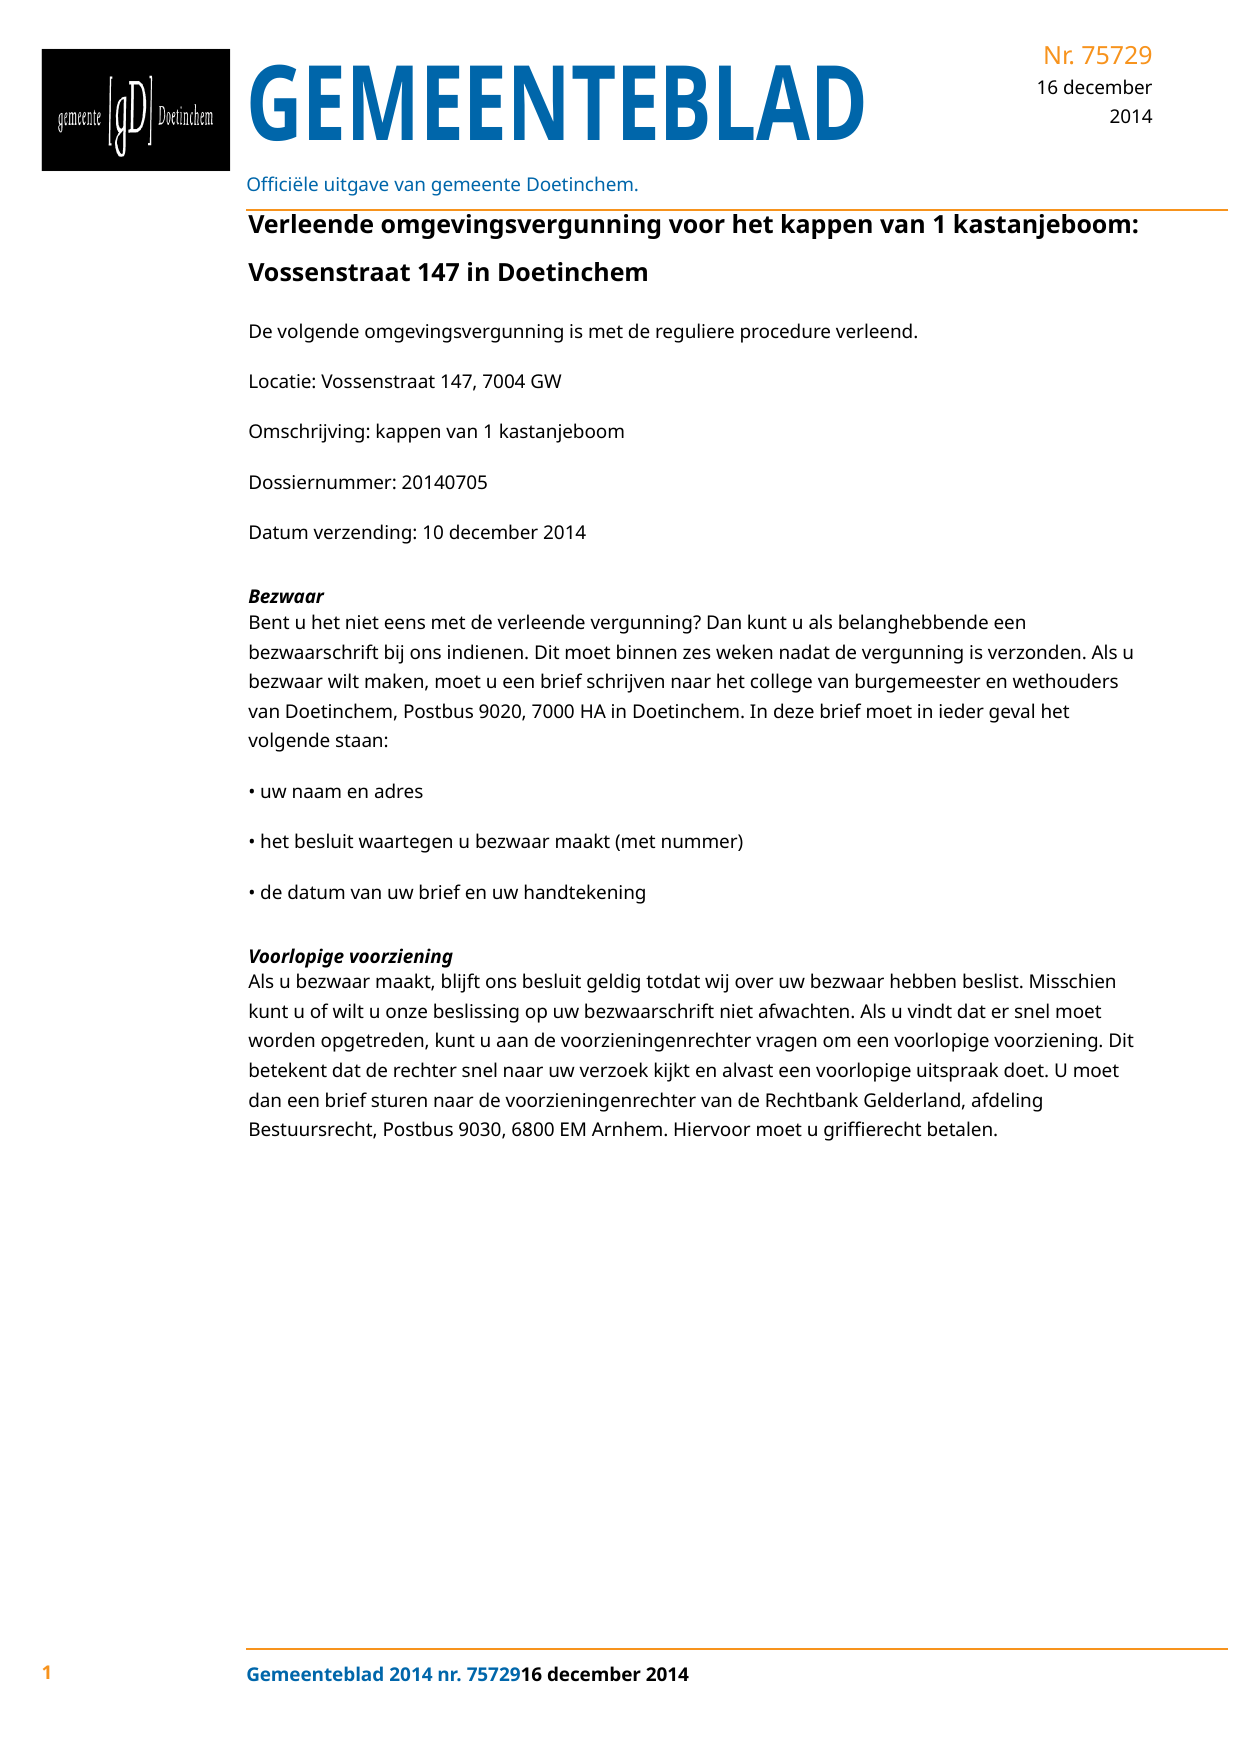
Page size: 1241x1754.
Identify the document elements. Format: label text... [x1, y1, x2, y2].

text Datum verzending: 10 december 2014 [248, 519, 1152, 545]
text • de datum van uw brief en uw handtekening [248, 879, 1152, 904]
text Dossiernummer: 20140705 [248, 469, 1152, 495]
text Voorlopige voorziening [248, 943, 1152, 968]
text Verleende omgevingsvergunning voor het kappen van 1 kastanjeboom: Vossenstraat 147 in Doetinchem [248, 211, 1152, 288]
text • uw naam en adres [248, 778, 1152, 804]
picture [41, 47, 231, 172]
text Omschrijving: kappen van 1 kastanjeboom [248, 419, 1152, 444]
text • het besluit waartegen u bezwaar maakt (met nummer) [248, 828, 1152, 854]
text Bezwaar [248, 583, 1152, 609]
text Locatie: Vossenstraat 147, 7004 GW [248, 368, 1152, 394]
text De volgende omgevingsvergunning is met de reguliere procedure verleend. [248, 318, 1152, 344]
text Bent u het niet eens met de verleende vergunning? Dan kunt u als belanghebbende een bezwaarschrift bij ons indienen. Dit moet binnen zes weken nadat de vergunning is verzonden. Als u bezwaar wilt maken, moet u een brief schrijven naar het college van burgemeester en wethouders van Doetinchem, Postbus 9020, 7000 HA in Doetinchem. In deze brief moet in ieder geval het volgende staan: [248, 609, 1152, 753]
text Als u bezwaar maakt, blijft ons besluit geldig totdat wij over uw bezwaar hebben beslist. Misschien kunt u of wilt u onze beslissing op uw bezwaarschrift niet afwachten. Als u vindt dat er snel moet worden opgetreden, kunt u aan de voorzieningenrechter vragen om een voorlopige voorziening. Dit betekent dat de rechter snel naar uw verzoek kijkt en alvast een voorlopige uitspraak doet. U moet dan een brief sturen naar de voorzieningenrechter van de Rechtbank Gelderland, afdeling Bestuursrecht, Postbus 9030, 6800 EM Arnhem. Hiervoor moet u griffierecht betalen. [248, 968, 1152, 1142]
